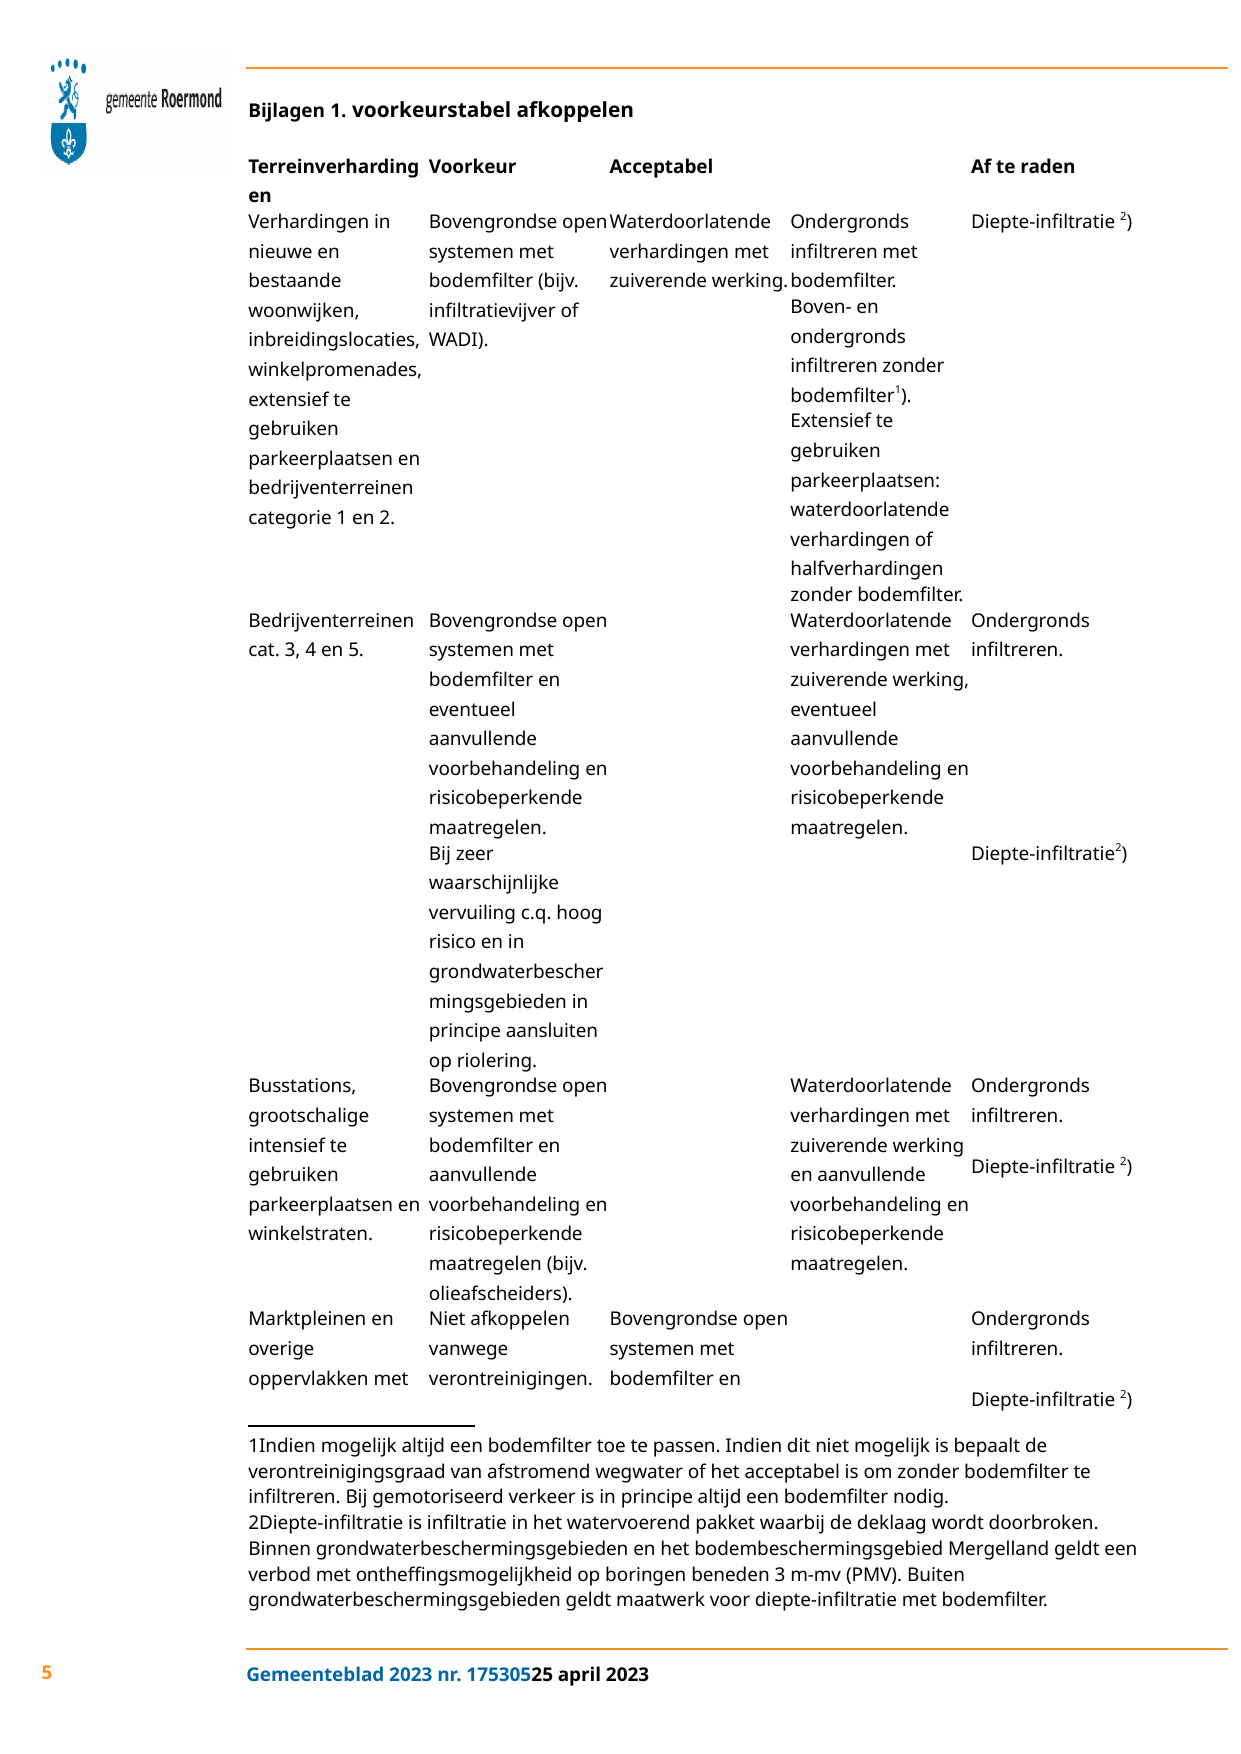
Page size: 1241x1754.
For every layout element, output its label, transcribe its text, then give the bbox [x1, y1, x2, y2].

table_cell [609, 1073, 790, 1306]
table_header Voorkeur [429, 153, 609, 208]
table_cell Bovengrondse open systemen met bodemfilter en [609, 1306, 790, 1412]
table_cell Boven- en ondergronds infiltreren zonder bodemfilter). [790, 293, 971, 408]
table_cell Waterdoorlatende verhardingen met zuiverende werking, eventueel aanvullende voorbehandeling en risicobeperkende maatregelen. [790, 607, 971, 1073]
table_cell Diepte-infiltratie 2) [971, 1387, 1152, 1412]
table_cell Extensief te gebruiken parkeerplaatsen: waterdoorlatende verhardingen of halfverhardingen [790, 408, 971, 581]
table_cell Diepte-infiltratie 2) [971, 1154, 1152, 1306]
table_cell Ondergronds infiltreren. [971, 607, 1152, 840]
table_cell Bovengrondse open systemen met bodemfilter en aanvullende voorbehandeling en risicobeperkende maatregelen (bijv. olieafscheiders). [429, 1073, 609, 1306]
table_cell [971, 1128, 1152, 1154]
table_cell [971, 1361, 1152, 1387]
table_cell Ondergronds infiltreren. [971, 1073, 1152, 1128]
table_cell Waterdoorlatende verhardingen met zuiverende werking. [609, 208, 790, 607]
table_cell Busstations, grootschalige intensief te gebruiken parkeerplaatsen en winkelstraten. [248, 1073, 429, 1306]
table_cell [790, 1306, 971, 1412]
table_cell Bij zeer waarschijnlijke vervuiling c.q. hoog risico en in grondwaterbeschermingsgebieden in principe aansluiten op riolering. [429, 840, 609, 1073]
table_cell Verhardingen in nieuwe en bestaande woonwijken, inbreidingslocaties, winkelpromenades, extensief te gebruiken parkeerplaatsen en bedrijventerreinen categorie 1 en 2. [248, 208, 429, 607]
table_cell zonder bodemfilter. [790, 581, 971, 607]
table_cell Ondergronds infiltreren. [971, 1306, 1152, 1361]
table_cell Niet afkoppelen vanwege verontreinigingen. [429, 1306, 609, 1412]
table_cell Waterdoorlatende verhardingen met zuiverende werking en aanvullende voorbehandeling en risicobeperkende maatregelen. [790, 1073, 971, 1306]
table_cell Ondergronds infiltreren met bodemfilter. [790, 208, 971, 293]
table_cell Bovengrondse open systemen met bodemfilter (bijv. infiltratievijver of WADI). [429, 208, 609, 607]
table_cell Diepte-infiltratie 2) [971, 208, 1152, 607]
text Bijlagen 1. voorkeurstabel afkoppelen [248, 95, 1152, 123]
table_cell Bedrijventerreinen cat. 3, 4 en 5. [248, 607, 429, 1073]
table_header Af te raden [971, 153, 1152, 208]
table_cell [609, 607, 790, 1073]
table_header Acceptabel [609, 153, 971, 208]
table_cell Bovengrondse open systemen met bodemfilter en eventueel aanvullende voorbehandeling en risicobeperkende maatregelen. [429, 607, 609, 840]
table_header Terreinverhardingen [248, 153, 429, 208]
picture [41, 47, 231, 172]
table_cell Diepte-infiltratie) [971, 840, 1152, 1073]
table_cell Marktpleinen en overige oppervlakken met [248, 1306, 429, 1412]
